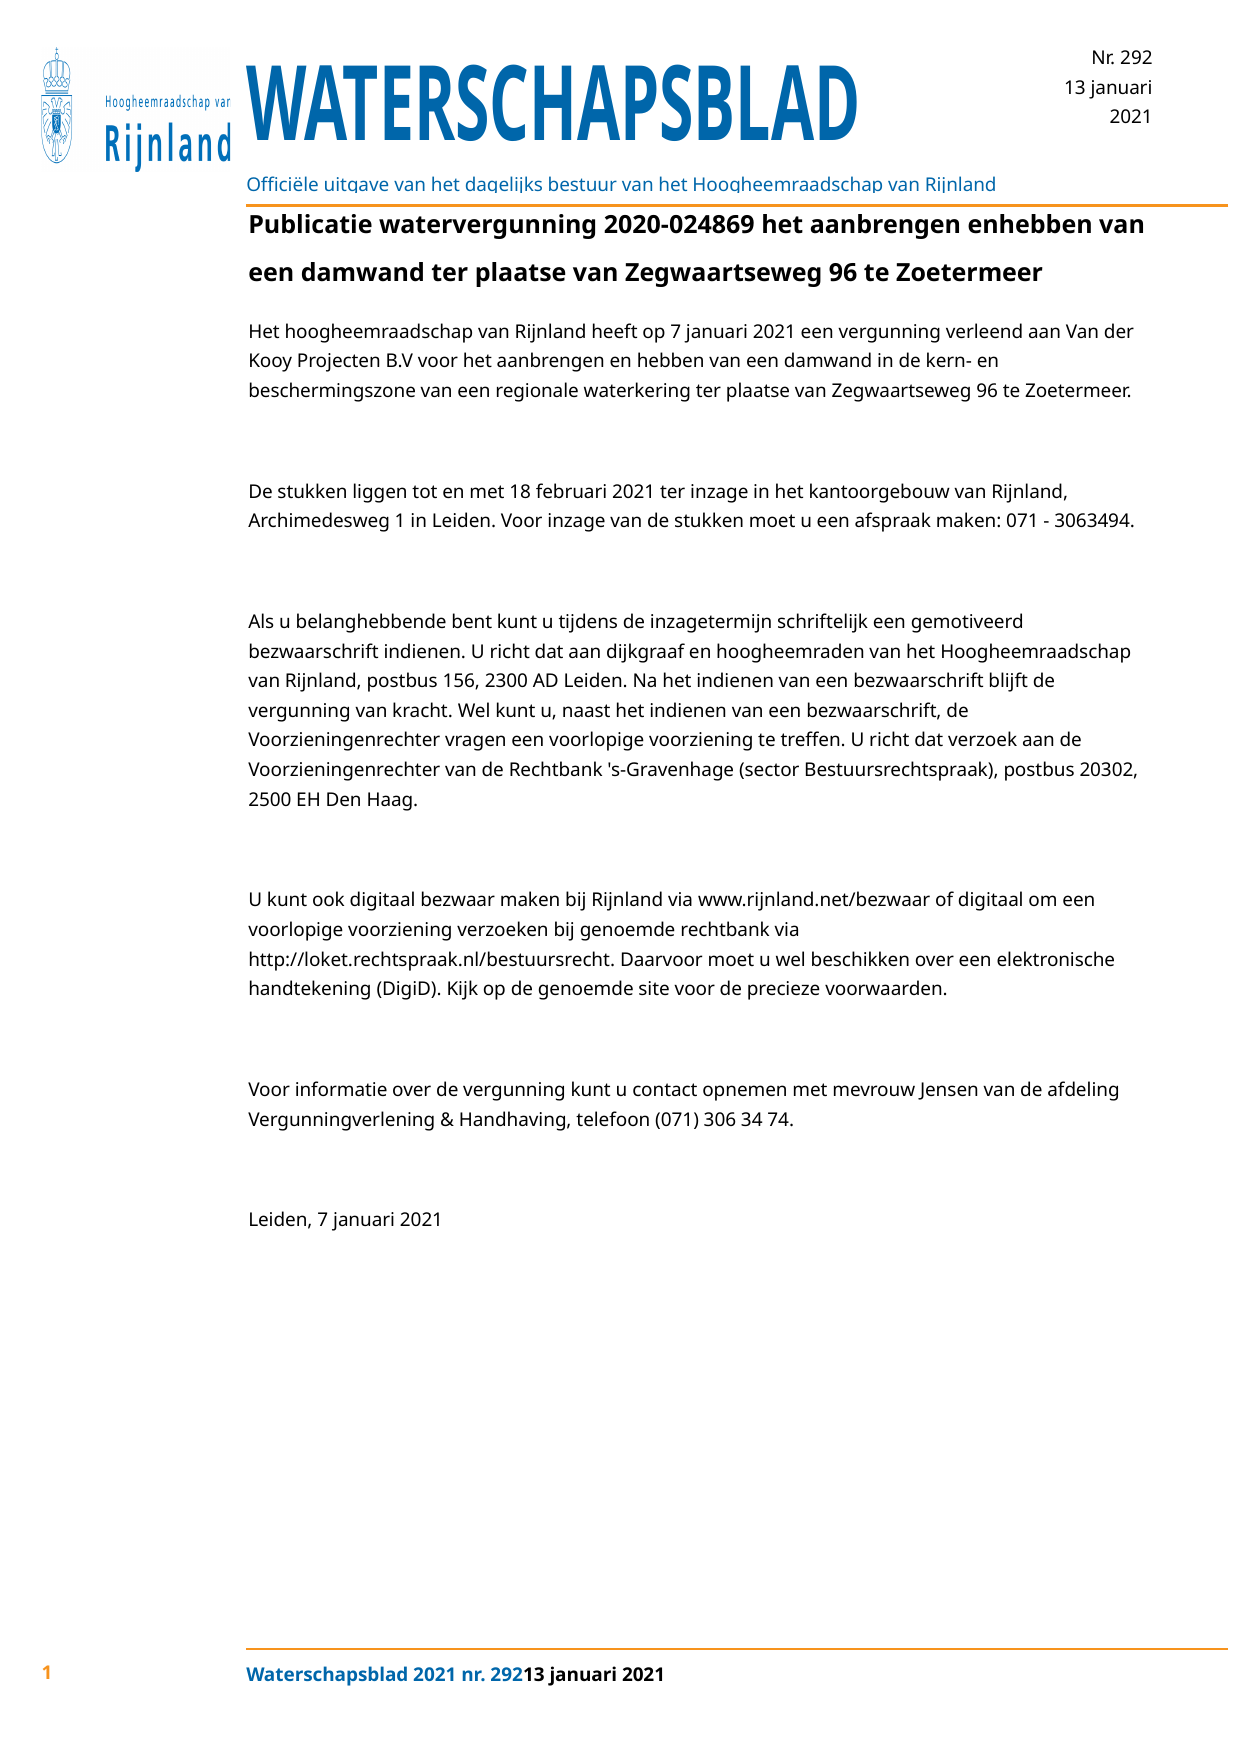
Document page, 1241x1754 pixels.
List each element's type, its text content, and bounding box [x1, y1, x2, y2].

text De stukken liggen tot en met 18 februari 2021 ter inzage in het kantoorgebouw van Rijnland, Archimedesweg 1 in Leiden. Voor inzage van de stukken moet u een afspraak maken: 071 - 3063494. [248, 478, 1152, 533]
text Als u belanghebbende bent kunt u tijdens de inzagetermijn schriftelijk een gemotiveerd bezwaarschrift indienen. U richt dat aan dijkgraaf en hoogheemraden van het Hoogheemraadschap van Rijnland, postbus 156, 2300 AD Leiden. Na het indienen van een bezwaarschrift blijft de vergunning van kracht. Wel kunt u, naast het indienen van een bezwaarschrift, de Voorzieningenrechter vragen een voorlopige voorziening te treffen. U richt dat verzoek aan de Voorzieningenrechter van de Rechtbank 's-Gravenhage (sector Bestuursrechtspraak), postbus 20302, 2500 EH Den Haag. [248, 608, 1152, 812]
text Publicatie watervergunning 2020-024869 het aanbrengen enhebben van een damwand ter plaatse van Zegwaartseweg 96 te Zoetermeer [248, 207, 1152, 288]
picture [41, 47, 231, 172]
text U kunt ook digitaal bezwaar maken bij Rijnland via www.rijnland.net/bezwaar of digitaal om een voorlopige voorziening verzoeken bij genoemde rechtbank via http://loket.rechtspraak.nl/bestuursrecht. Daarvoor moet u wel beschikken over een elektronische handtekening (DigiD). Kijk op de genoemde site voor de precieze voorwaarden. [248, 887, 1152, 1001]
text Leiden, 7 januari 2021 [248, 1207, 1152, 1232]
text Voor informatie over de vergunning kunt u contact opnemen met mevrouw Jensen van de afdeling Vergunningverlening & Handhaving, telefoon (071) 306 34 74. [248, 1076, 1152, 1132]
text Het hoogheemraadschap van Rijnland heeft op 7 januari 2021 een vergunning verleend aan Van der Kooy Projecten B.V voor het aanbrengen en hebben van een damwand in de kern- en beschermingszone van een regionale waterkering ter plaatse van Zegwaartseweg 96 te Zoetermeer. [248, 318, 1152, 403]
